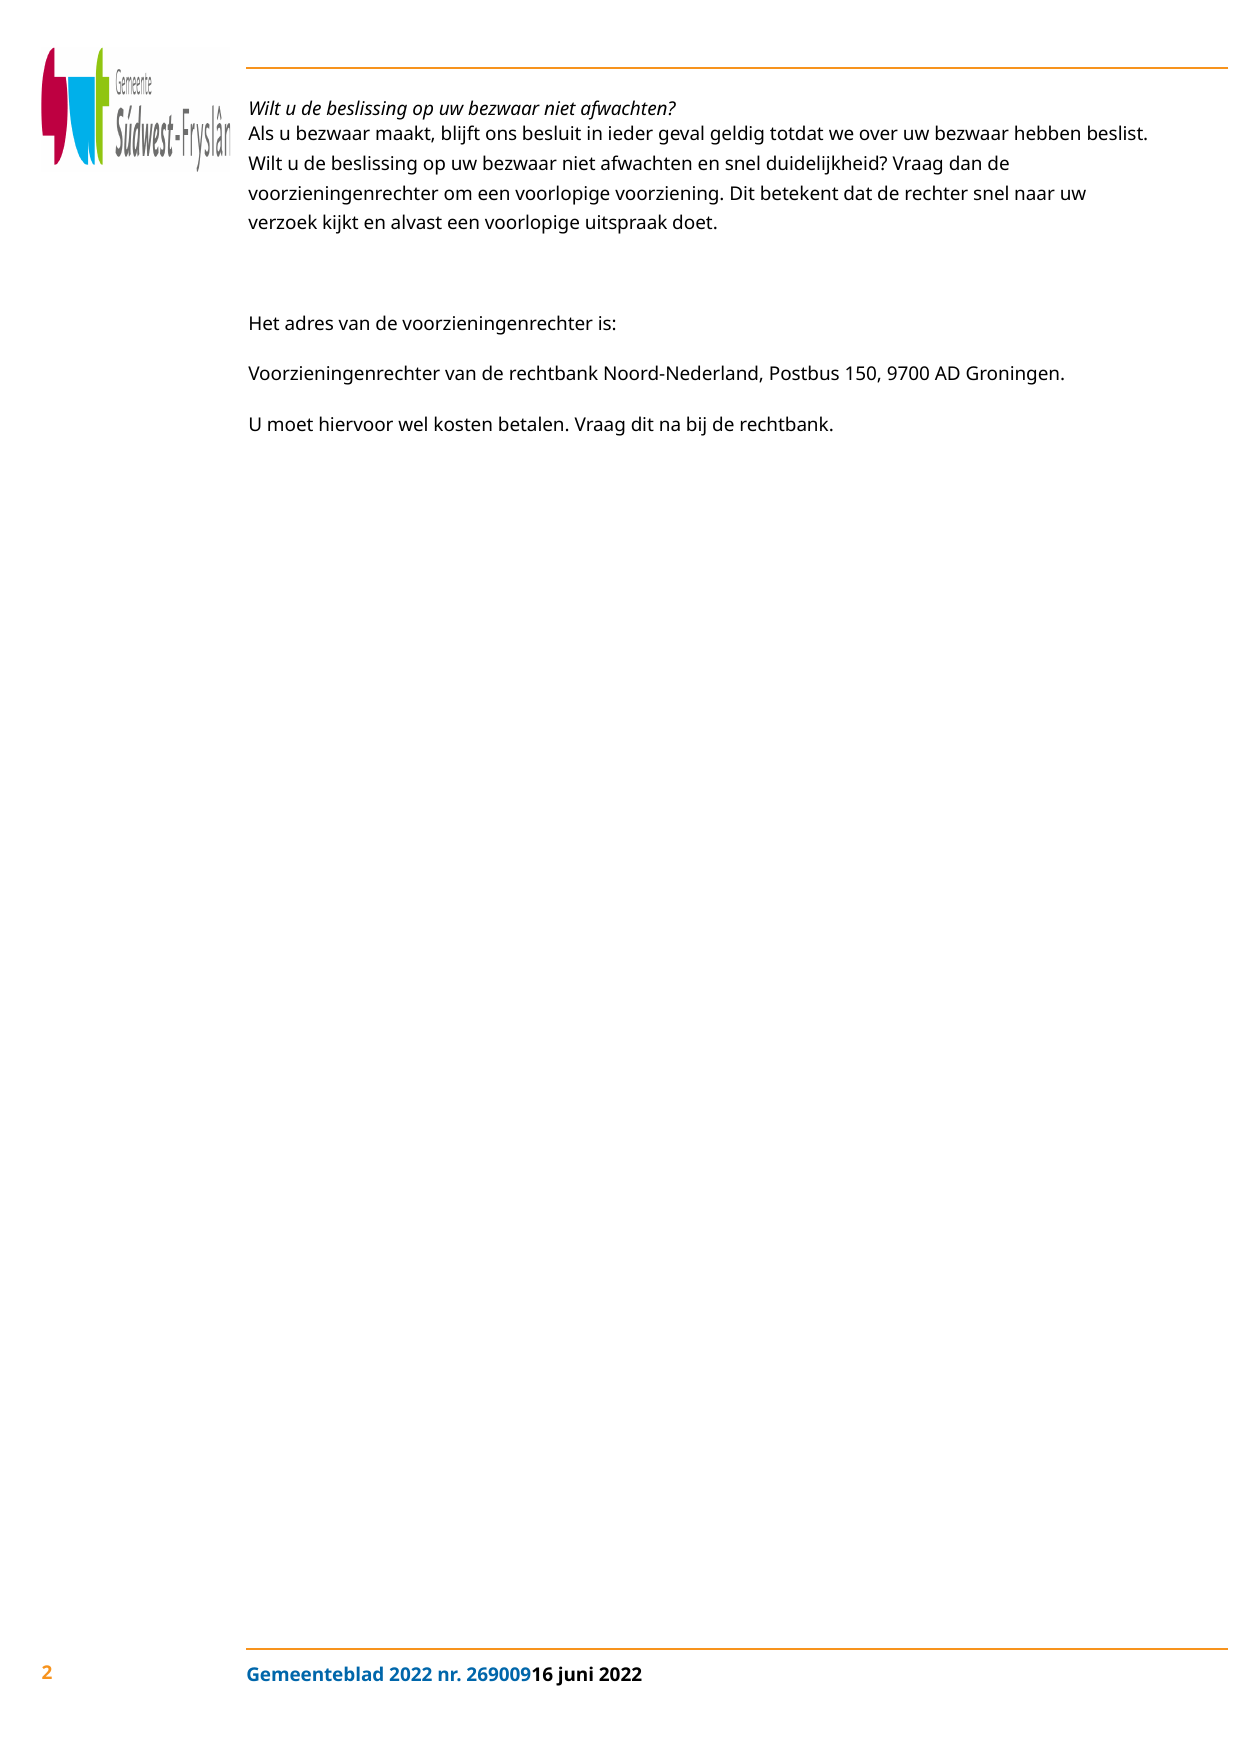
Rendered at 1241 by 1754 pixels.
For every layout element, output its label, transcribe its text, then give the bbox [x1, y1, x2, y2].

picture [41, 47, 231, 172]
text Het adres van de voorzieningenrechter is: [248, 310, 1152, 336]
text Wilt u de beslissing op uw bezwaar niet afwachten? [248, 95, 1152, 121]
text Als u bezwaar maakt, blijft ons besluit in ieder geval geldig totdat we over uw bezwaar hebben beslist. Wilt u de beslissing op uw bezwaar niet afwachten en snel duidelijkheid? Vraag dan de voorzieningenrechter om een voorlopige voorziening. Dit betekent dat de rechter snel naar uw verzoek kijkt en alvast een voorlopige uitspraak doet. [248, 121, 1152, 235]
text U moet hiervoor wel kosten betalen. Vraag dit na bij de rechtbank. [248, 411, 1152, 437]
text Voorzieningenrechter van de rechtbank Noord-Nederland, Postbus 150, 9700 AD Groningen. [248, 361, 1152, 386]
